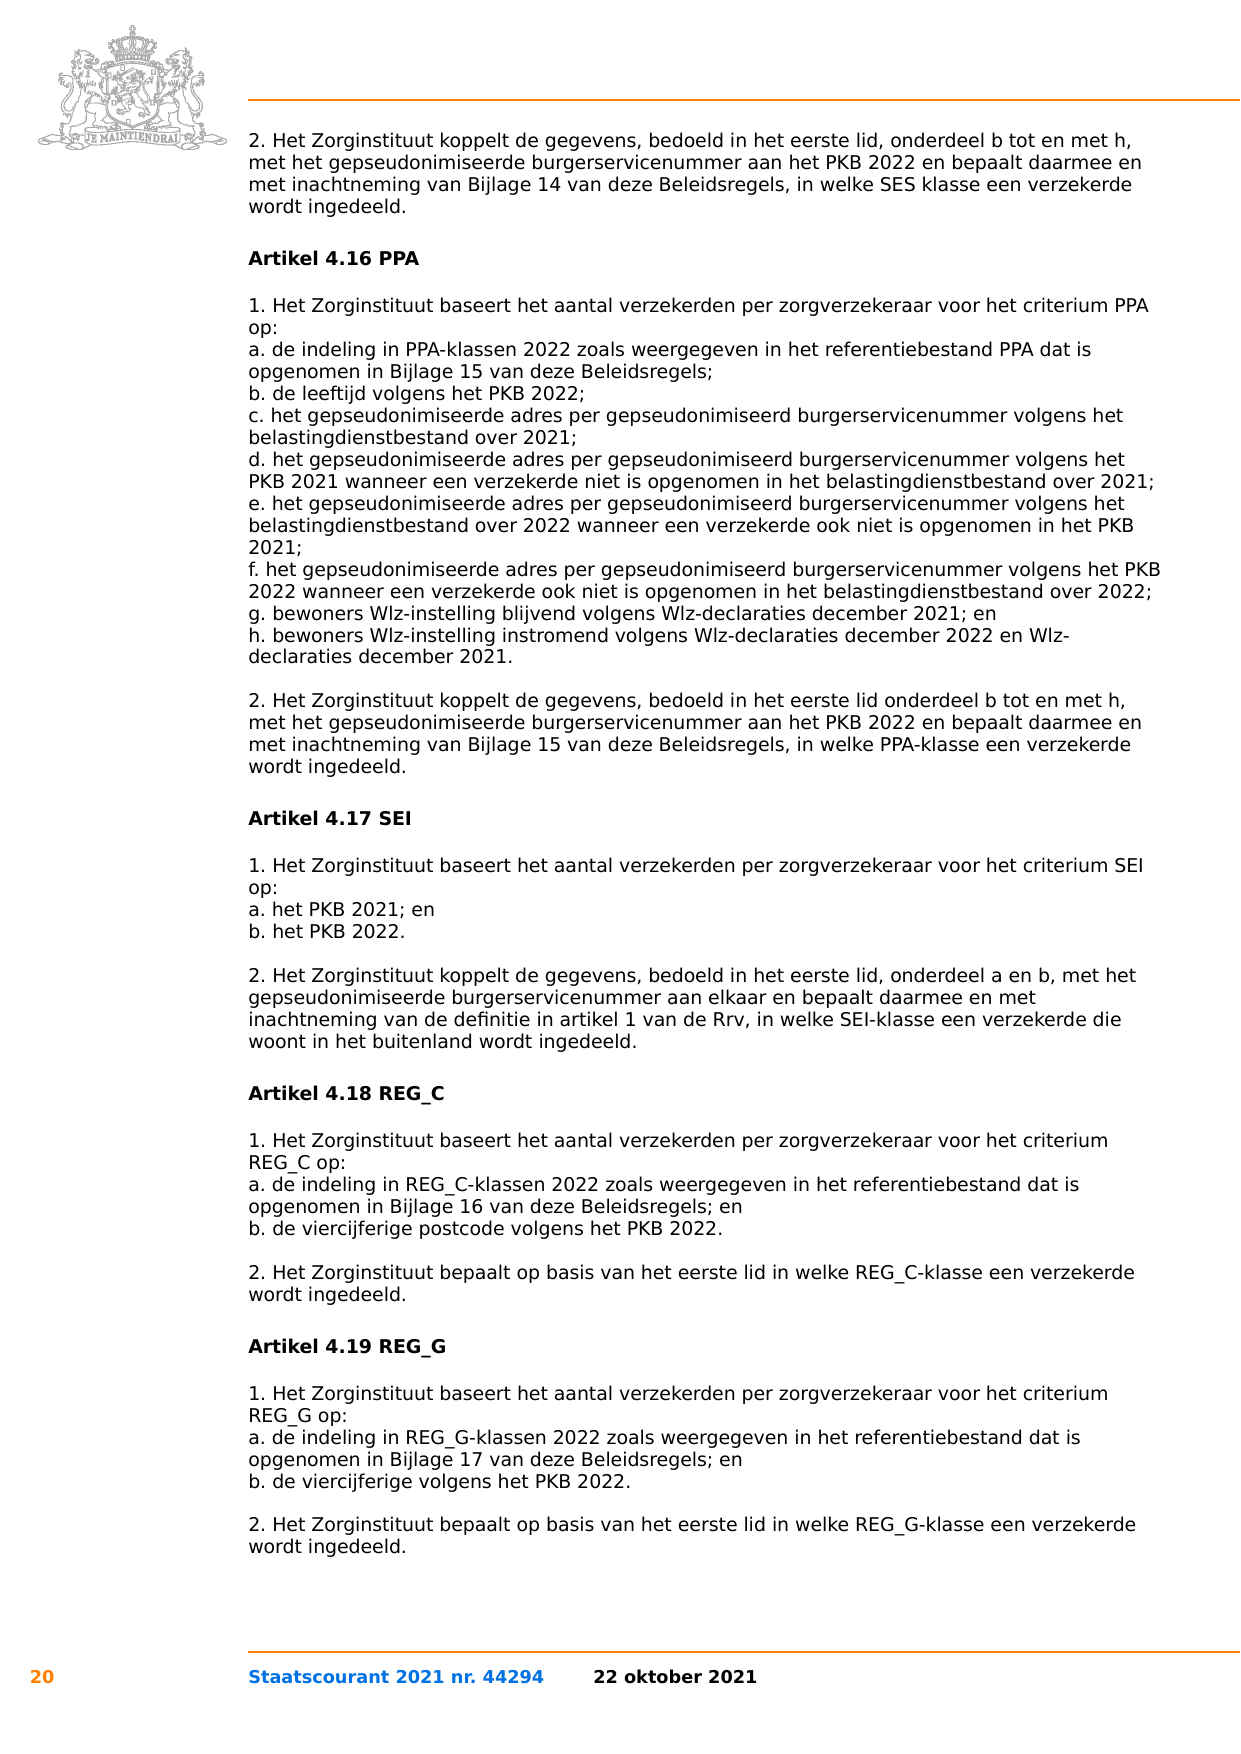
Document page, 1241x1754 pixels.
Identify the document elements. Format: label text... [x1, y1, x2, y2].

subtitle Artikel 4.16 PPA [248, 248, 1163, 270]
text f. het gepseudonimiseerde adres per gepseudonimiseerd burgerservicenummer volgens het PKB 2022 wanneer een verzekerde ook niet is opgenomen in het belastingdienstbestand over 2022; [248, 558, 1163, 602]
text 2. Het Zorginstituut koppelt de gegevens, bedoeld in het eerste lid, onderdeel b tot en met h, met het gepseudonimiseerde burgerservicenummer aan het PKB 2022 en bepaalt daarmee en met inachtneming van Bijlage 14 van deze Beleidsregels, in welke SES klasse een verzekerde wordt ingedeeld. [248, 130, 1163, 218]
picture [38, 25, 227, 150]
text 1. Het Zorginstituut baseert het aantal verzekerden per zorgverzekeraar voor het criterium PPA op: [248, 295, 1163, 339]
text a. de indeling in REG_G-klassen 2022 zoals weergegeven in het referentiebestand dat is opgenomen in Bijlage 17 van deze Beleidsregels; en [248, 1427, 1163, 1471]
text a. de indeling in PPA-klassen 2022 zoals weergegeven in het referentiebestand PPA dat is opgenomen in Bijlage 15 van deze Beleidsregels; [248, 339, 1163, 383]
text b. de viercijferige volgens het PKB 2022. [248, 1471, 1163, 1492]
text d. het gepseudonimiseerde adres per gepseudonimiseerd burgerservicenummer volgens het PKB 2021 wanneer een verzekerde niet is opgenomen in het belastingdienstbestand over 2021; [248, 449, 1163, 493]
text 1. Het Zorginstituut baseert het aantal verzekerden per zorgverzekeraar voor het criterium REG_G op: [248, 1383, 1163, 1427]
subtitle Artikel 4.18 REG_C [248, 1083, 1163, 1105]
text h. bewoners Wlz-instelling instromend volgens Wlz-declaraties december 2022 en Wlz-declaraties december 2021. [248, 624, 1163, 668]
text a. de indeling in REG_C-klassen 2022 zoals weergegeven in het referentiebestand dat is opgenomen in Bijlage 16 van deze Beleidsregels; en [248, 1174, 1163, 1218]
text 1. Het Zorginstituut baseert het aantal verzekerden per zorgverzekeraar voor het criterium SEI op: [248, 855, 1163, 899]
text 1. Het Zorginstituut baseert het aantal verzekerden per zorgverzekeraar voor het criterium REG_C op: [248, 1130, 1163, 1174]
text b. de leeftijd volgens het PKB 2022; [248, 383, 1163, 405]
text 2. Het Zorginstituut koppelt de gegevens, bedoeld in het eerste lid, onderdeel a en b, met het gepseudonimiseerde burgerservicenummer aan elkaar en bepaalt daarmee en met inachtneming van de definitie in artikel 1 van de Rrv, in welke SEI-klasse een verzekerde die woont in het buitenland wordt ingedeeld. [248, 965, 1163, 1053]
subtitle Artikel 4.19 REG_G [248, 1336, 1163, 1358]
text 2. Het Zorginstituut bepaalt op basis van het eerste lid in welke REG_C-klasse een verzekerde wordt ingedeeld. [248, 1262, 1163, 1306]
text 2. Het Zorginstituut koppelt de gegevens, bedoeld in het eerste lid onderdeel b tot en met h, met het gepseudonimiseerde burgerservicenummer aan het PKB 2022 en bepaalt daarmee en met inachtneming van Bijlage 15 van deze Beleidsregels, in welke PPA-klasse een verzekerde wordt ingedeeld. [248, 690, 1163, 778]
text b. de viercijferige postcode volgens het PKB 2022. [248, 1218, 1163, 1240]
subtitle Artikel 4.17 SEI [248, 808, 1163, 830]
text b. het PKB 2022. [248, 921, 1163, 943]
text a. het PKB 2021; en [248, 899, 1163, 921]
text c. het gepseudonimiseerde adres per gepseudonimiseerd burgerservicenummer volgens het belastingdienstbestand over 2021; [248, 405, 1163, 449]
text e. het gepseudonimiseerde adres per gepseudonimiseerd burgerservicenummer volgens het belastingdienstbestand over 2022 wanneer een verzekerde ook niet is opgenomen in het PKB 2021; [248, 493, 1163, 558]
text g. bewoners Wlz-instelling blijvend volgens Wlz-declaraties december 2021; en [248, 602, 1163, 624]
text 2. Het Zorginstituut bepaalt op basis van het eerste lid in welke REG_G-klasse een verzekerde wordt ingedeeld. [248, 1514, 1163, 1558]
